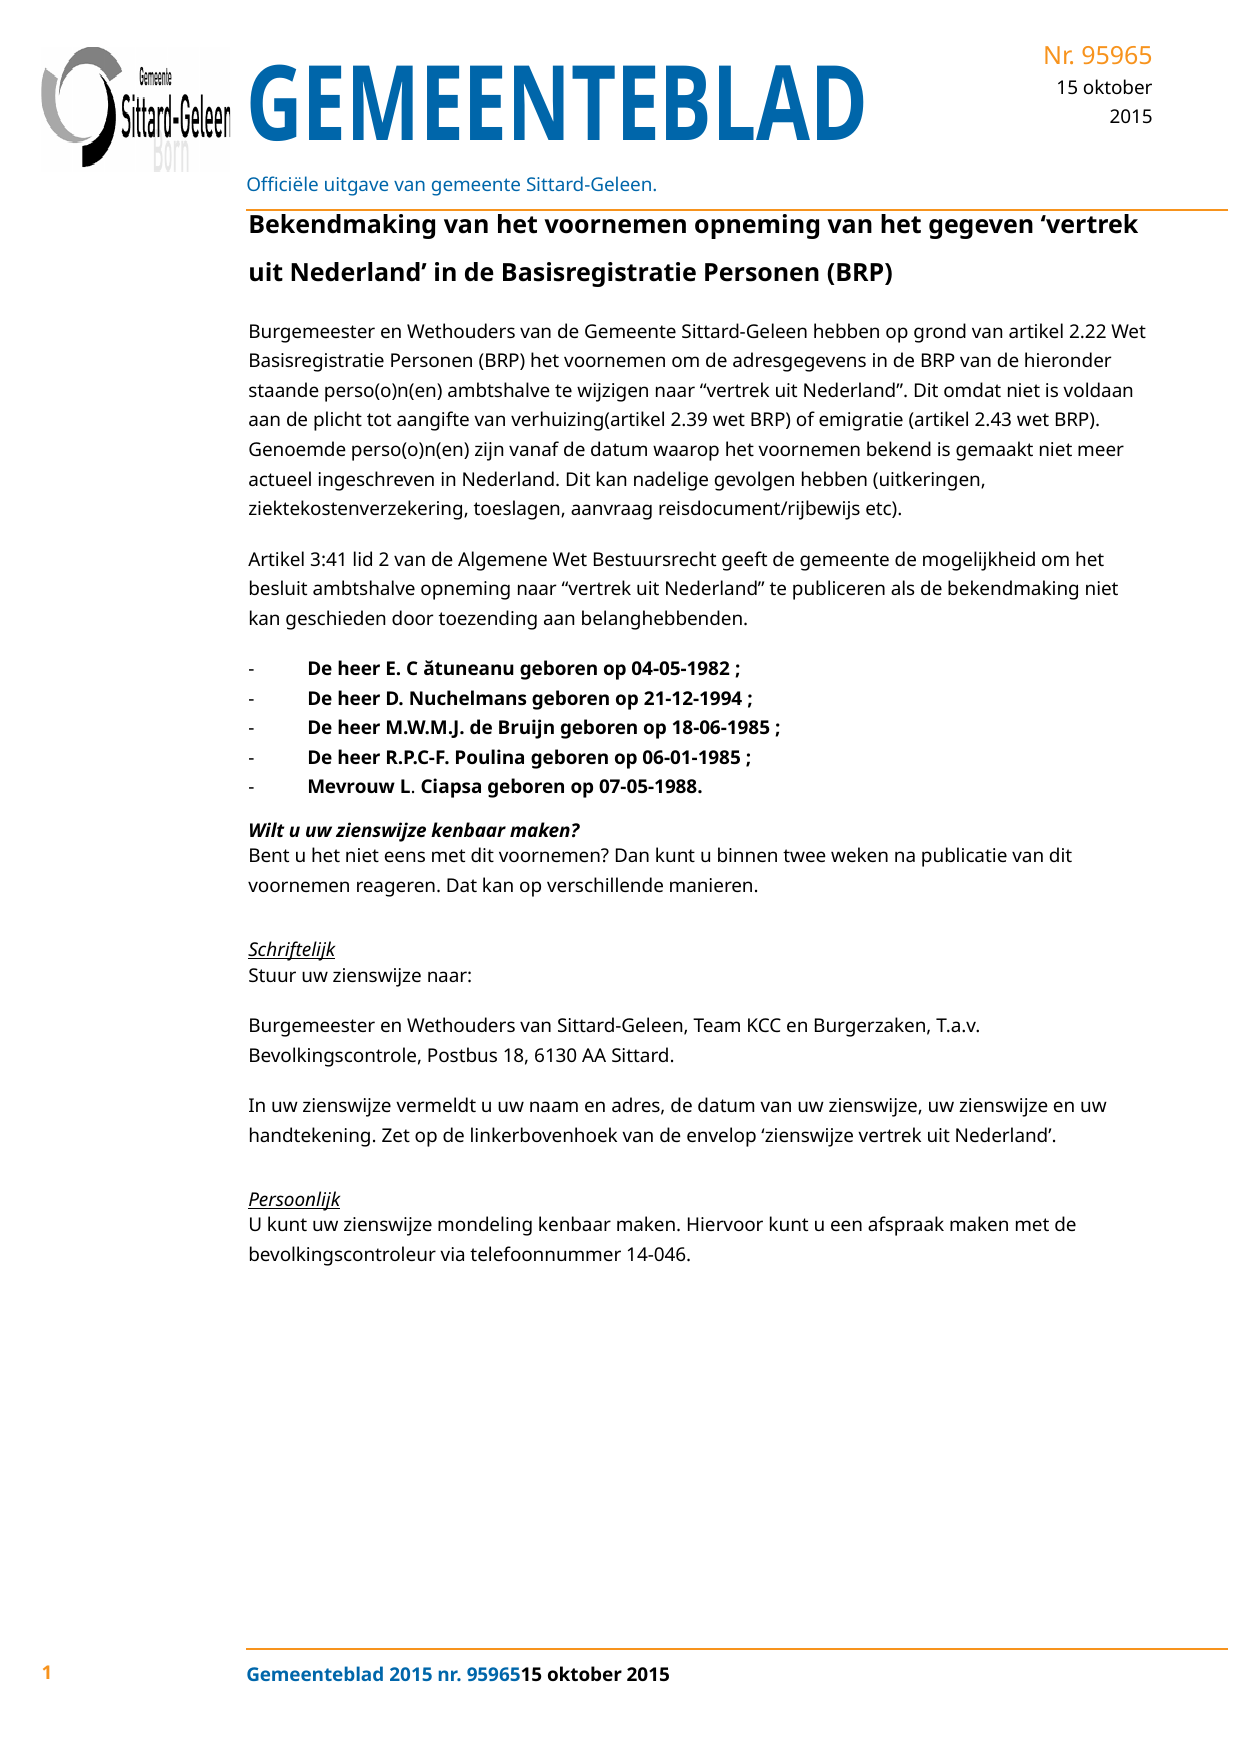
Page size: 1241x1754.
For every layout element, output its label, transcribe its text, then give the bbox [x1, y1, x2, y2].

list Mevrouw L. Ciapsa geboren op 07-05-1988. [248, 774, 1152, 799]
text Bekendmaking van het voornemen opneming van het gegeven ‘vertrek uit Nederland’ in de Basisregistratie Personen (BRP) [248, 211, 1152, 288]
list De heer E. C ătuneanu geboren op 04-05-1982 ; [248, 655, 1152, 681]
list De heer M.W.M.J. de Bruijn geboren op 18-06-1985 ; [248, 714, 1152, 740]
picture [41, 47, 231, 172]
text Burgemeester en Wethouders van de Gemeente Sittard-Geleen hebben op grond van artikel 2.22 Wet Basisregistratie Personen (BRP) het voornemen om de adresgegevens in de BRP van de hieronder staande perso(o)n(en) ambtshalve te wijzigen naar “vertrek uit Nederland”. Dit omdat niet is voldaan aan de plicht tot aangifte van verhuizing(artikel 2.39 wet BRP) of emigratie (artikel 2.43 wet BRP). Genoemde perso(o)n(en) zijn vanaf de datum waarop het voornemen bekend is gemaakt niet meer actueel ingeschreven in Nederland. Dit kan nadelige gevolgen hebben (uitkeringen, ziektekostenverzekering, toeslagen, aanvraag reisdocument/rijbewijs etc). [248, 318, 1152, 521]
text In uw zienswijze vermeldt u uw naam en adres, de datum van uw zienswijze, uw zienswijze en uw handtekening. Zet op de linkerbovenhoek van de envelop ‘zienswijze vertrek uit Nederland’. [248, 1092, 1152, 1148]
list De heer R.P.C-F. Poulina geboren op 06-01-1985 ; [248, 744, 1152, 770]
list De heer D. Nuchelmans geboren op 21-12-1994 ; [248, 685, 1152, 711]
text Bent u het niet eens met dit voornemen? Dan kunt u binnen twee weken na publicatie van dit voornemen reageren. Dat kan op verschillende manieren. [248, 843, 1152, 898]
text Artikel 3:41 lid 2 van de Algemene Wet Bestuursrecht geeft de gemeente de mogelijkheid om het besluit ambtshalve opneming naar “vertrek uit Nederland” te publiceren als de bekendmaking niet kan geschieden door toezending aan belanghebbenden. [248, 546, 1152, 631]
text U kunt uw zienswijze mondeling kenbaar maken. Hiervoor kunt u een afspraak maken met de bevolkingscontroleur via telefoonnummer 14-046. [248, 1212, 1152, 1267]
text Wilt u uw zienswijze kenbaar maken? [248, 817, 1152, 843]
text Burgemeester en Wethouders van Sittard-Geleen, Team KCC en Burgerzaken, T.a.v. Bevolkingscontrole, Postbus 18, 6130 AA Sittard. [248, 1012, 1152, 1068]
text Stuur uw zienswijze naar: [248, 962, 1152, 988]
text Schriftelijk [248, 936, 1152, 962]
text Persoonlijk [248, 1186, 1152, 1212]
